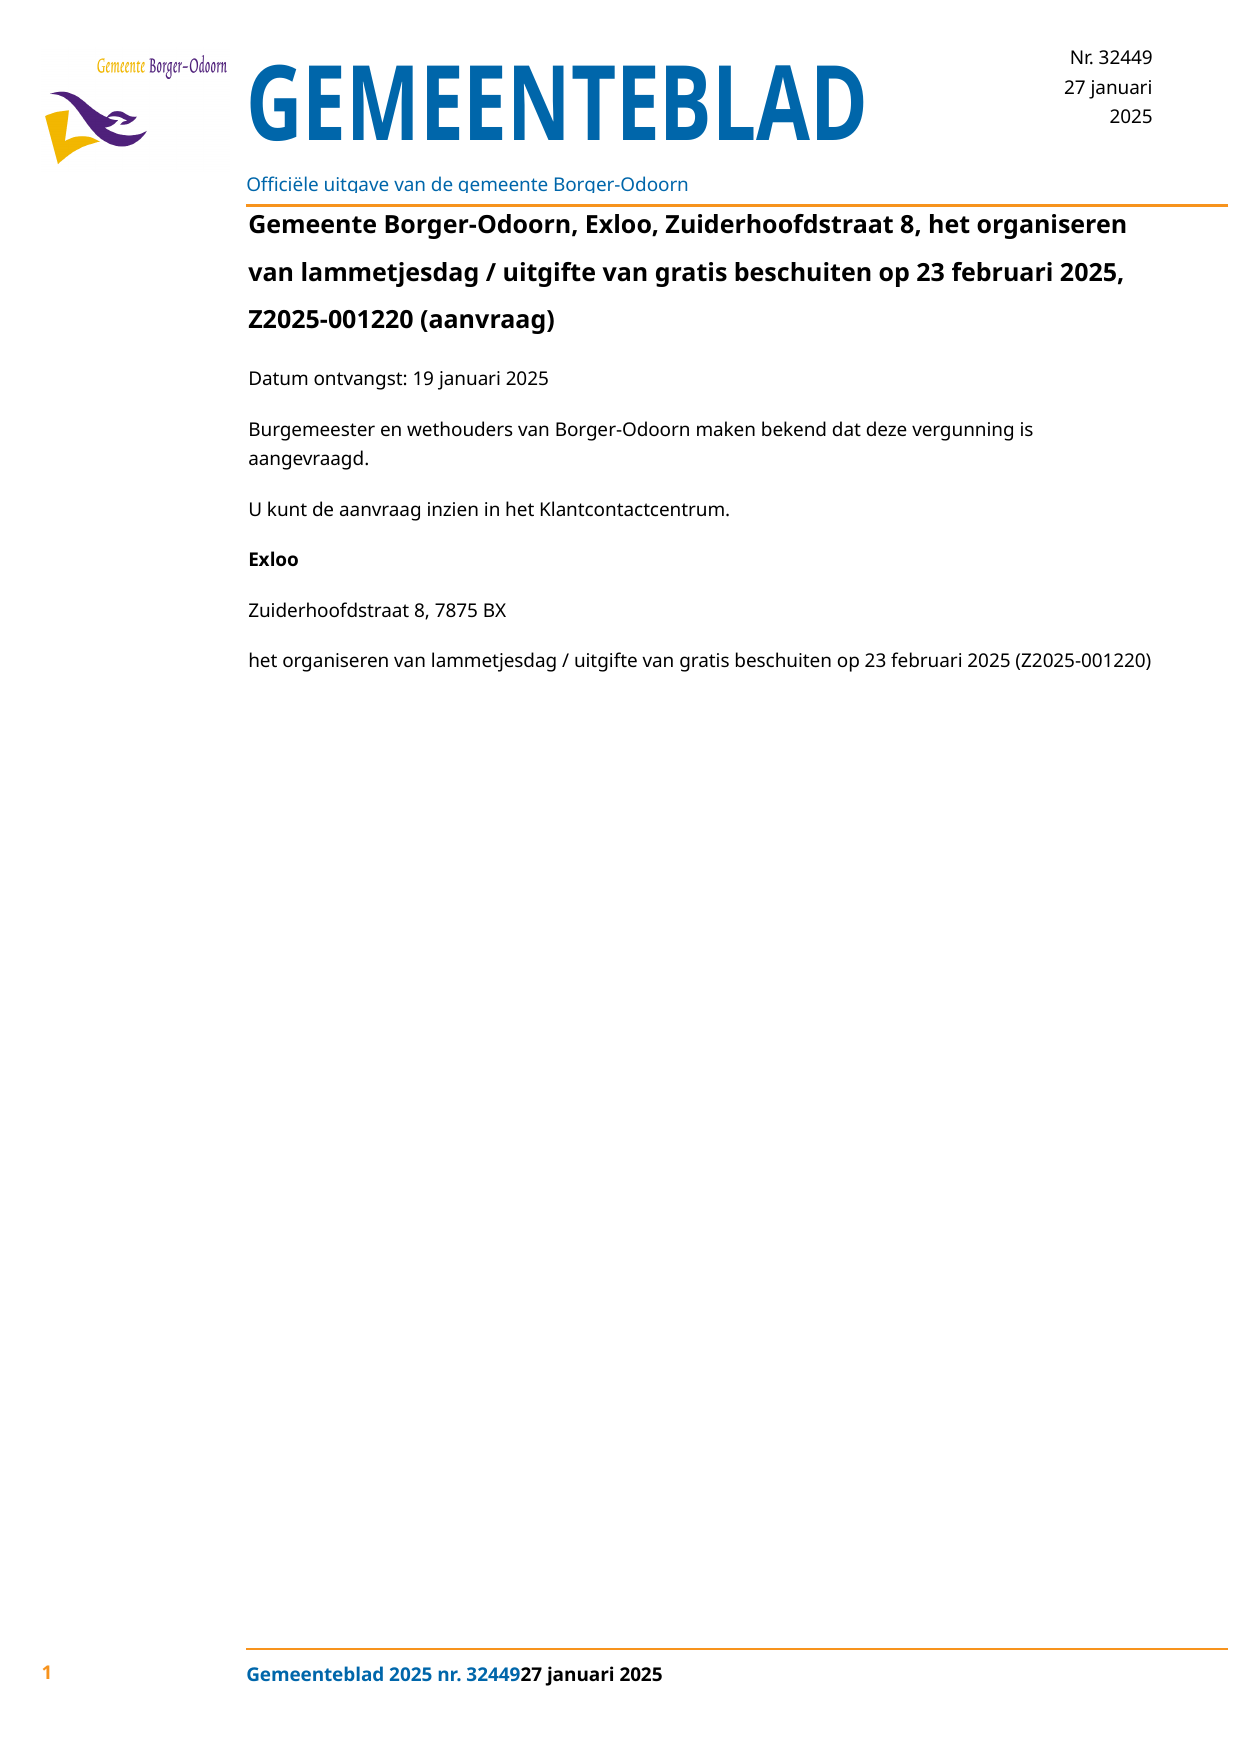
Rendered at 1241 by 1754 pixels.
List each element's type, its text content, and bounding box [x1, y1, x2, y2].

text Gemeente Borger-Odoorn, Exloo, Zuiderhoofdstraat 8, het organiseren van lammetjesdag / uitgifte van gratis beschuiten op 23 februari 2025, Z2025-001220 (aanvraag) [248, 207, 1152, 336]
text Datum ontvangst: 19 januari 2025 [248, 366, 1152, 391]
text Exloo [248, 546, 1152, 572]
picture [41, 47, 231, 172]
text Zuiderhoofdstraat 8, 7875 BX [248, 597, 1152, 622]
text het organiseren van lammetjesdag / uitgifte van gratis beschuiten op 23 februari 2025 (Z2025-001220) [248, 647, 1152, 673]
text U kunt de aanvraag inzien in het Klantcontactcentrum. [248, 496, 1152, 522]
text Burgemeester en wethouders van Borger-Odoorn maken bekend dat deze vergunning is aangevraagd. [248, 416, 1152, 471]
